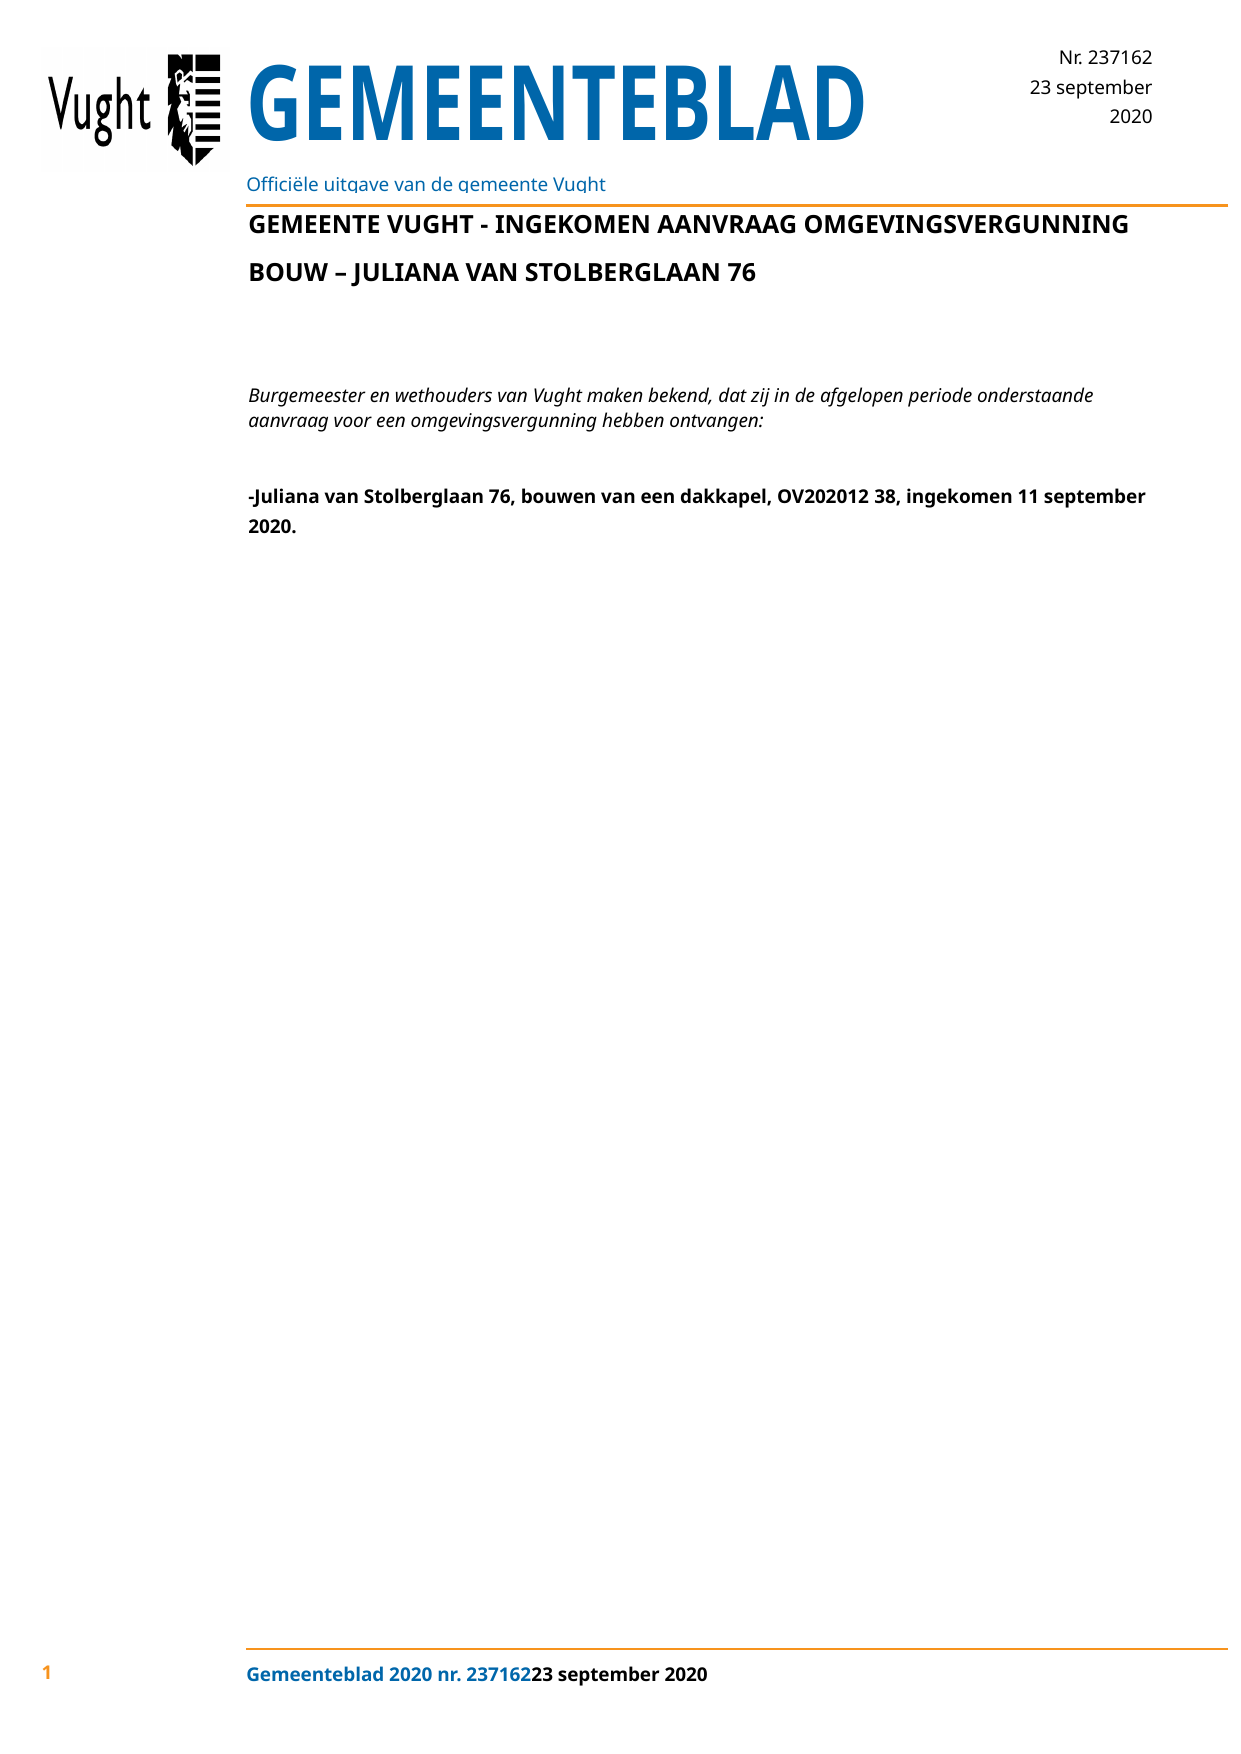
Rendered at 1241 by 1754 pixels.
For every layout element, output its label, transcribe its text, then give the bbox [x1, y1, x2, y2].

picture [41, 47, 231, 172]
text -Juliana van Stolberglaan 76, bouwen van een dakkapel, OV202012 38, ingekomen 11 september 2020. [248, 484, 1152, 539]
text GEMEENTE VUGHT - INGEKOMEN AANVRAAG OMGEVINGSVERGUNNING BOUW – JULIANA VAN STOLBERGLAAN 76 [248, 207, 1152, 288]
text Burgemeester en wethouders van Vught maken bekend, dat zij in de afgelopen periode onderstaande aanvraag voor een omgevingsvergunning hebben ontvangen: [248, 382, 1152, 433]
